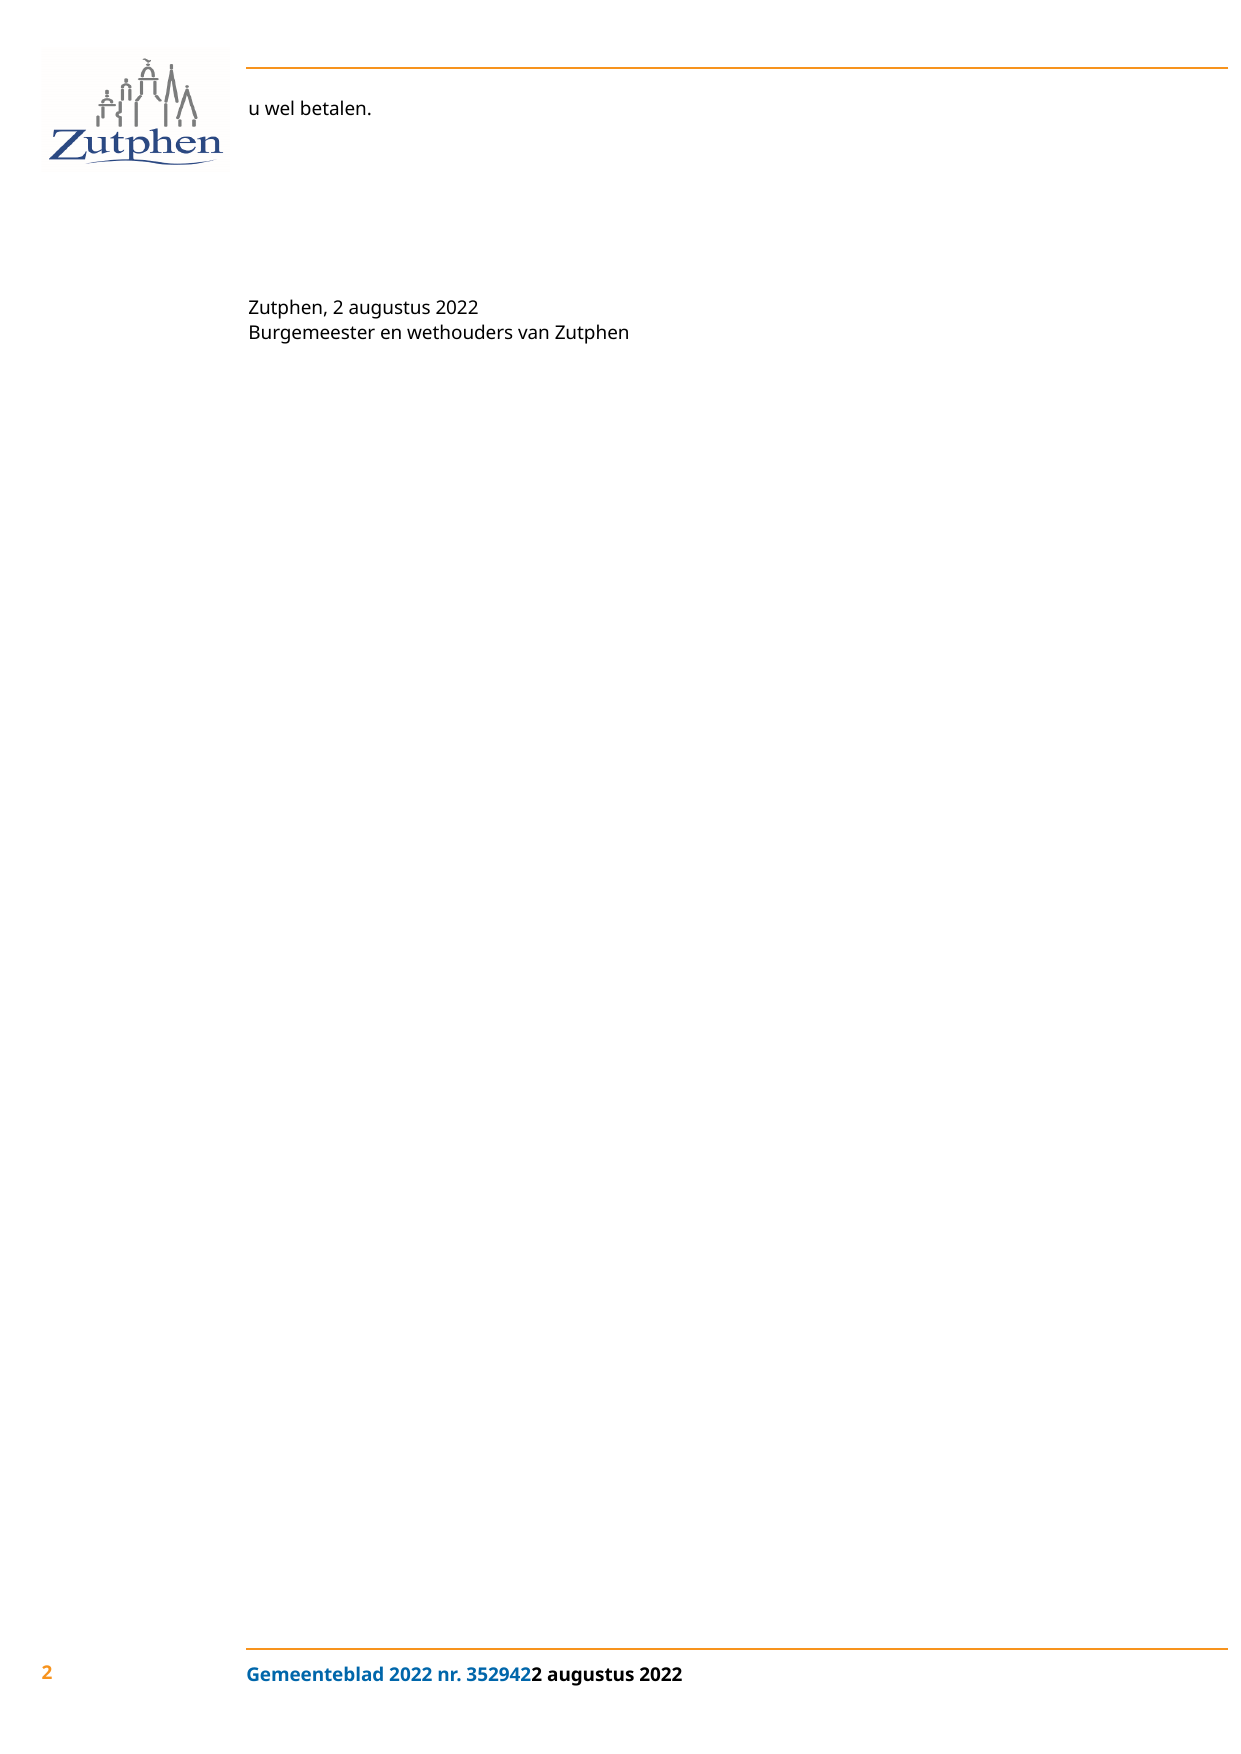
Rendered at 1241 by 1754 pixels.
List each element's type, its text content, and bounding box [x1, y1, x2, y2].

text Zutphen, 2 augustus 2022 [248, 294, 1152, 319]
text Burgemeester en wethouders van Zutphen [248, 319, 1152, 345]
picture [41, 47, 231, 172]
text u wel betalen. [248, 95, 1152, 121]
